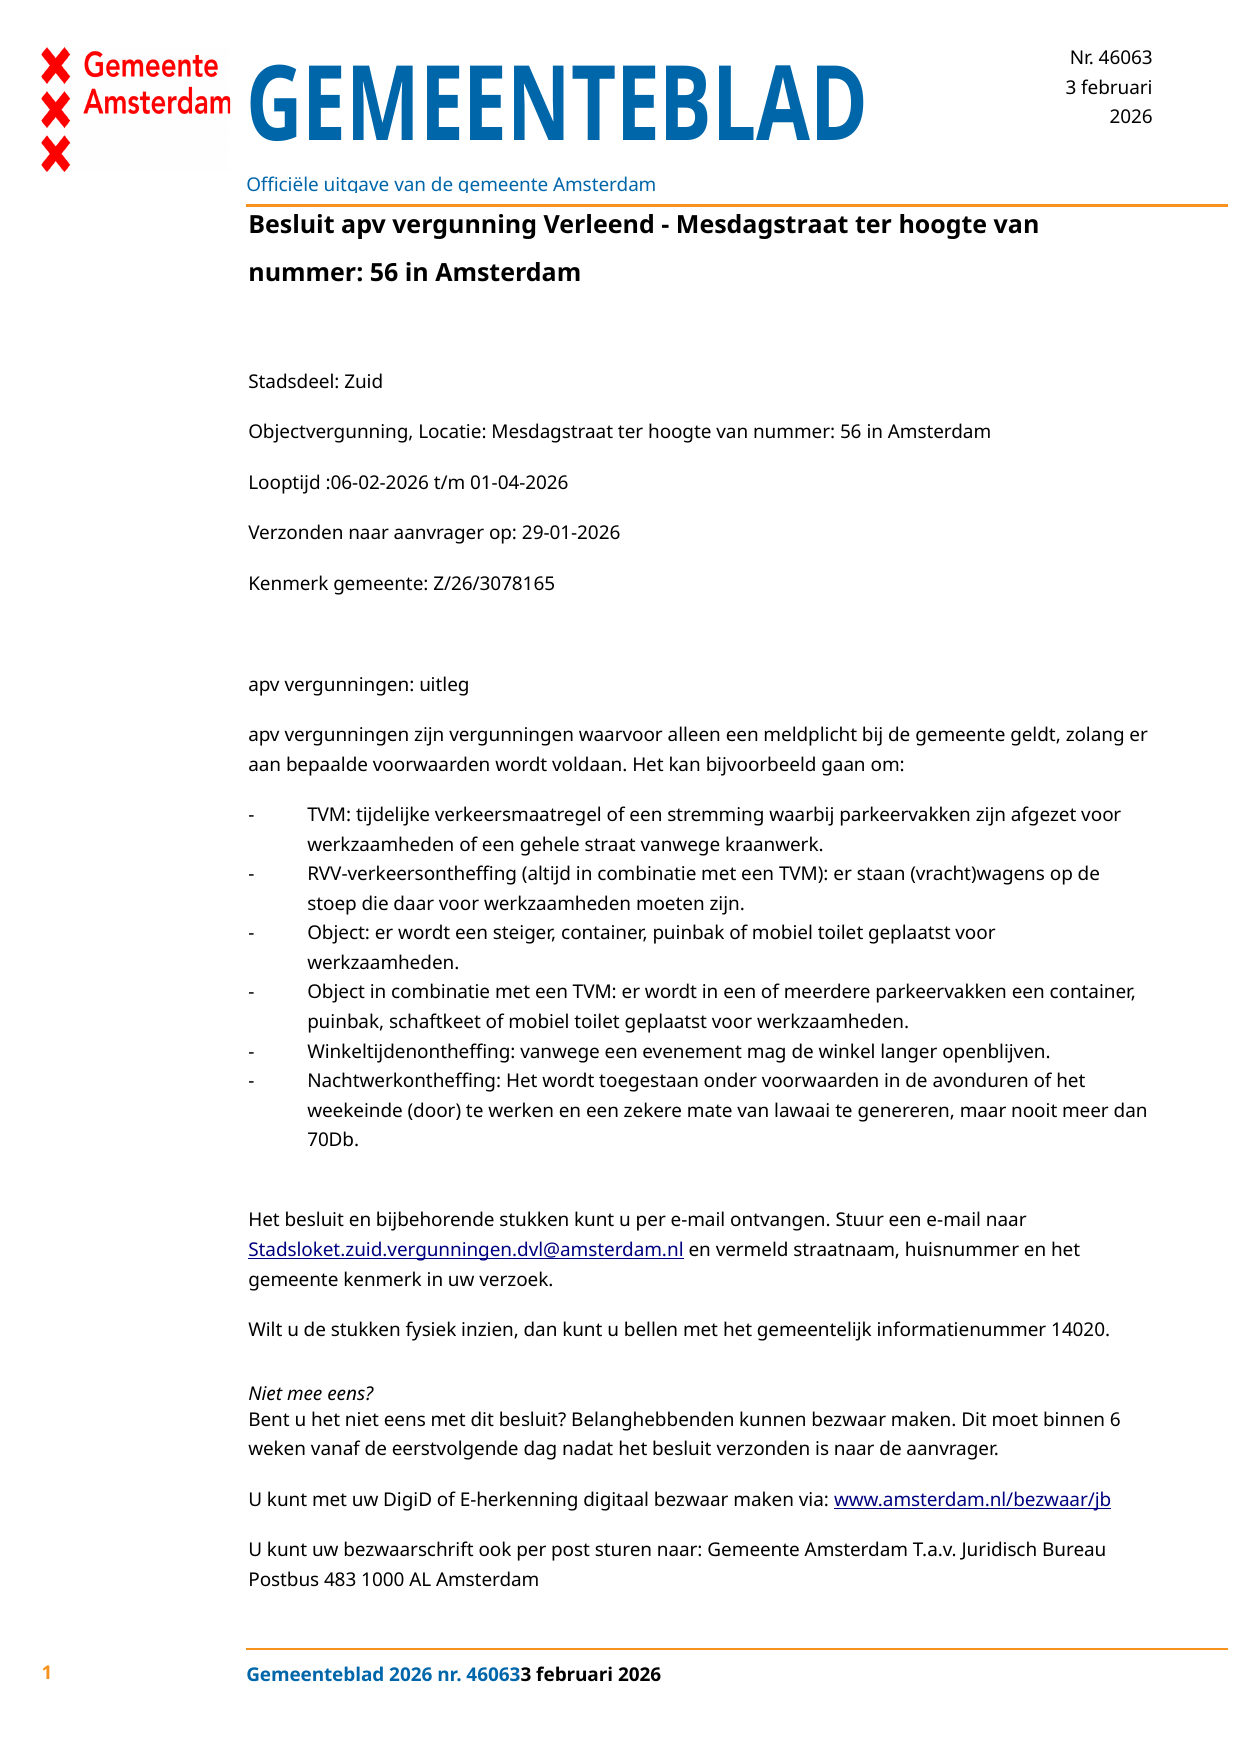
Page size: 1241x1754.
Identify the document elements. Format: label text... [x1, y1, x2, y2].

list Object in combinatie met een TVM: er wordt in een of meerdere parkeervakken een container, puinbak, schaftkeet of mobiel toilet geplaatst voor werkzaamheden. [248, 979, 1152, 1034]
text Wilt u de stukken fysiek inzien, dan kunt u bellen met het gemeentelijk informatienummer 14020. [248, 1316, 1152, 1342]
text U kunt met uw DigiD of E-herkenning digitaal bezwaar maken via: www.amsterdam.nl/bezwaar/jb [248, 1486, 1152, 1512]
text Verzonden naar aanvrager op: 29-01-2026 [248, 519, 1152, 545]
text Objectvergunning, Locatie: Mesdagstraat ter hoogte van nummer: 56 in Amsterdam [248, 419, 1152, 444]
text apv vergunningen: uitleg [248, 671, 1152, 697]
text U kunt uw bezwaarschrift ook per post sturen naar: Gemeente Amsterdam T.a.v. Juridisch Bureau Postbus 483 1000 AL Amsterdam [248, 1536, 1152, 1592]
text Niet mee eens? [248, 1380, 1152, 1406]
list RVV-verkeersontheffing (altijd in combinatie met een TVM): er staan (vracht)wagens op de stoep die daar voor werkzaamheden moeten zijn. [248, 860, 1152, 916]
list Object: er wordt een steiger, container, puinbak of mobiel toilet geplaatst voor werkzaamheden. [248, 919, 1152, 975]
text Stadsdeel: Zuid [248, 368, 1152, 394]
text Kenmerk gemeente: Z/26/3078165 [248, 570, 1152, 596]
text Het besluit en bijbehorende stukken kunt u per e-mail ontvangen. Stuur een e-mail naar Stadsloket.zuid.vergunningen.dvl@amsterdam.nl en vermeld straatnaam, huisnummer en het gemeente kenmerk in uw verzoek. [248, 1207, 1152, 1292]
text Looptijd :06-02-2026 t/m 01-04-2026 [248, 469, 1152, 495]
list TVM: tijdelijke verkeersmaatregel of een stremming waarbij parkeervakken zijn afgezet voor werkzaamheden of een gehele straat vanwege kraanwerk. [248, 801, 1152, 857]
list Nachtwerkontheffing: Het wordt toegestaan onder voorwaarden in de avonduren of het weekeinde (door) te werken en een zekere mate van lawaai te genereren, maar nooit meer dan 70Db. [248, 1067, 1152, 1152]
list Winkeltijdenontheffing: vanwege een evenement mag de winkel langer openblijven. [248, 1038, 1152, 1064]
picture [41, 47, 231, 172]
text apv vergunningen zijn vergunningen waarvoor alleen een meldplicht bij de gemeente geldt, zolang er aan bepaalde voorwaarden wordt voldaan. Het kan bijvoorbeeld gaan om: [248, 721, 1152, 777]
text Bent u het niet eens met dit besluit? Belanghebbenden kunnen bezwaar maken. Dit moet binnen 6 weken vanaf de eerstvolgende dag nadat het besluit verzonden is naar de aanvrager. [248, 1406, 1152, 1461]
text Besluit apv vergunning Verleend - Mesdagstraat ter hoogte van nummer: 56 in Amsterdam [248, 207, 1152, 288]
